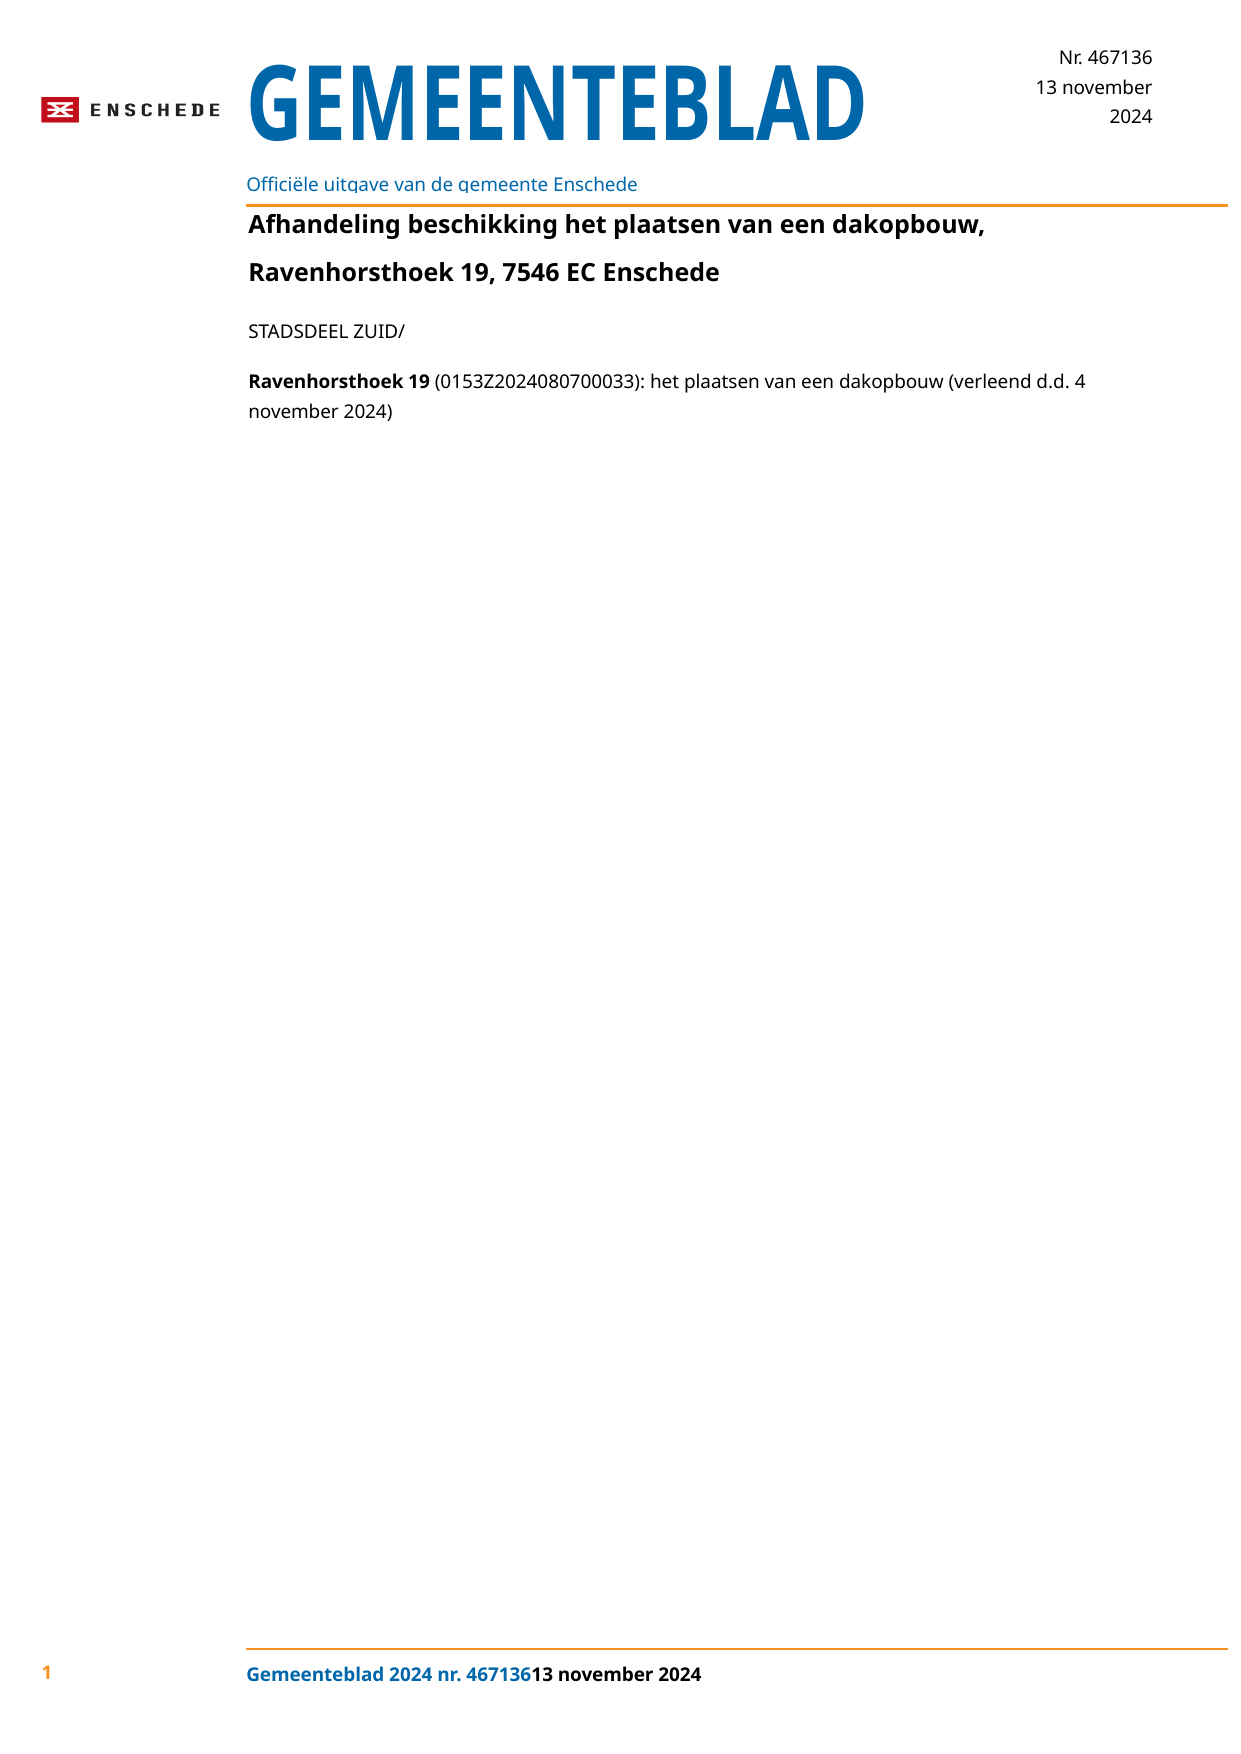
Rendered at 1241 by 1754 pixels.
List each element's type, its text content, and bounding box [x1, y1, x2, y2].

picture [41, 47, 231, 172]
text Afhandeling beschikking het plaatsen van een dakopbouw, Ravenhorsthoek 19, 7546 EC Enschede [248, 207, 1152, 288]
text Ravenhorsthoek 19 (0153Z2024080700033): het plaatsen van een dakopbouw (verleend d.d. 4 november 2024) [248, 368, 1152, 424]
text STADSDEEL ZUID/ [248, 318, 1152, 344]
